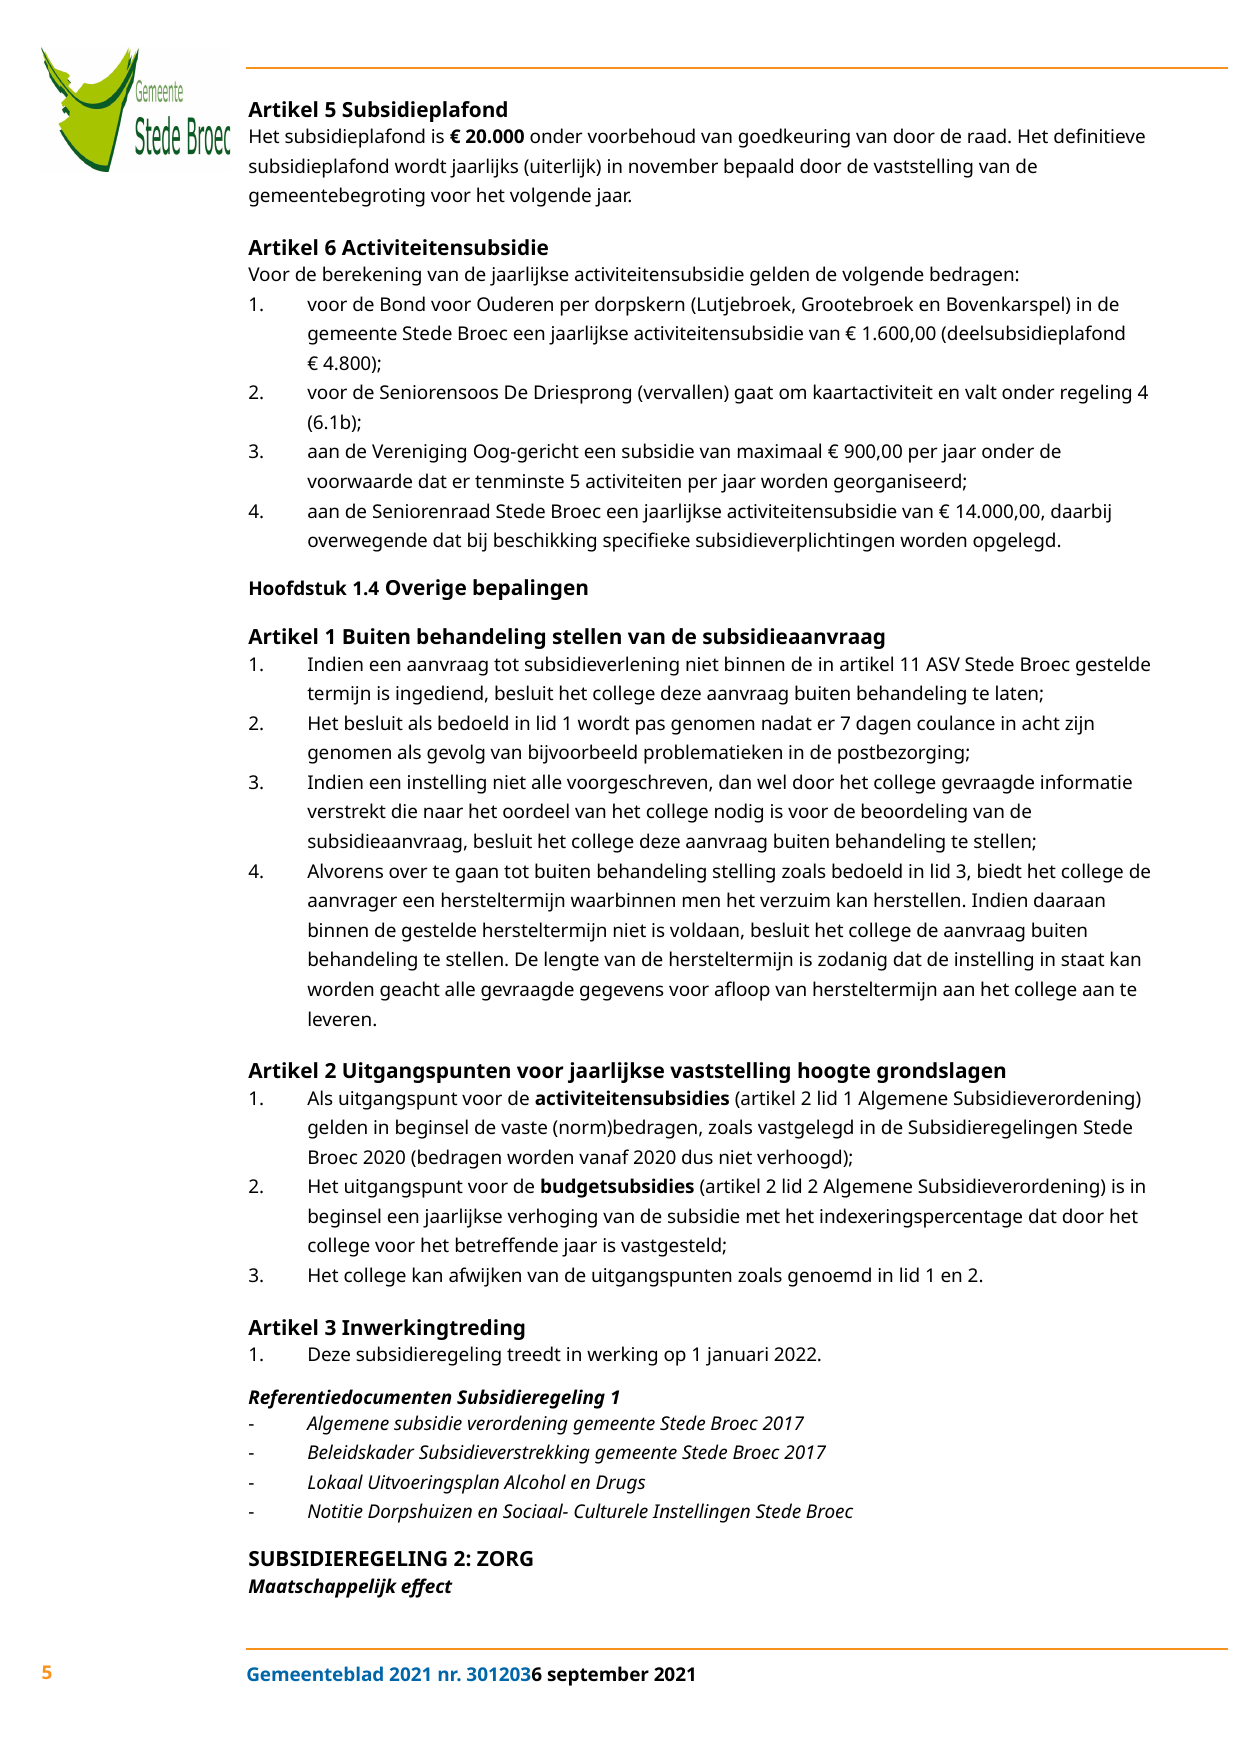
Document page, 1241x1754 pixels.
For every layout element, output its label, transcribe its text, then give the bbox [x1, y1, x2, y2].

table_header Maatschappelijk effect [248, 1573, 1152, 1598]
list Beleidskader Subsidieverstrekking gemeente Stede Broec 2017 [248, 1439, 1152, 1465]
list Indien een aanvraag tot subsidieverlening niet binnen de in artikel 11 ASV Stede Broec gestelde termijn is ingediend, besluit het college deze aanvraag buiten behandeling te laten; [248, 651, 1152, 706]
text Artikel 3 Inwerkingtreding [248, 1313, 1152, 1341]
text Hoofdstuk 1.4 Overige bepalingen [248, 573, 1152, 602]
list Alvorens over te gaan tot buiten behandeling stelling zoals bedoeld in lid 3, biedt het college de aanvrager een hersteltermijn waarbinnen men het verzuim kan herstellen. Indien daaraan binnen de gestelde hersteltermijn niet is voldaan, besluit het college de aanvraag buiten behandeling te stellen. De lengte van de hersteltermijn is zodanig dat de instelling in staat kan worden geacht alle gevraagde gegevens voor afloop van hersteltermijn aan het college aan te leveren. [248, 858, 1152, 1032]
list Het college kan afwijken van de uitgangspunten zoals genoemd in lid 1 en 2. [248, 1262, 1152, 1288]
text SUBSIDIEREGELING 2: ZORG [248, 1544, 1152, 1573]
text Voor de berekening van de jaarlijkse activiteitensubsidie gelden de volgende bedragen: [248, 261, 1152, 287]
text Artikel 2 Uitgangspunten voor jaarlijkse vaststelling hoogte grondslagen [248, 1056, 1152, 1085]
list Notitie Dorpshuizen en Sociaal- Culturele Instellingen Stede Broec [248, 1499, 1152, 1524]
list voor de Seniorensoos De Driesprong (vervallen) gaat om kaartactiviteit en valt onder regeling 4 (6.1b); [248, 379, 1152, 435]
list Als uitgangspunt voor de activiteitensubsidies (artikel 2 lid 1 Algemene Subsidieverordening) gelden in beginsel de vaste (norm)bedragen, zoals vastgelegd in de Subsidieregelingen Stede Broec 2020 (bedragen worden vanaf 2020 dus niet verhoogd); [248, 1085, 1152, 1169]
list aan de Vereniging Oog-gericht een subsidie van maximaal € 900,00 per jaar onder de voorwaarde dat er tenminste 5 activiteiten per jaar worden georganiseerd; [248, 439, 1152, 494]
text Referentiedocumenten Subsidieregeling 1 [248, 1384, 1152, 1410]
list Indien een instelling niet alle voorgeschreven, dan wel door het college gevraagde informatie verstrekt die naar het oordeel van het college nodig is voor de beoordeling van de subsidieaanvraag, besluit het college deze aanvraag buiten behandeling te stellen; [248, 769, 1152, 854]
list aan de Seniorenraad Stede Broec een jaarlijkse activiteitensubsidie van € 14.000,00, daarbij overwegende dat bij beschikking specifieke subsidieverplichtingen worden opgelegd. [248, 498, 1152, 553]
list Het besluit als bedoeld in lid 1 wordt pas genomen nadat er 7 dagen coulance in acht zijn genomen als gevolg van bijvoorbeeld problematieken in de postbezorging; [248, 710, 1152, 765]
list Lokaal Uitvoeringsplan Alcohol en Drugs [248, 1469, 1152, 1495]
picture [41, 47, 231, 172]
text Het subsidieplafond is € 20.000 onder voorbehoud van goedkeuring van door de raad. Het definitieve subsidieplafond wordt jaarlijks (uiterlijk) in november bepaald door de vaststelling van de gemeentebegroting voor het volgende jaar. [248, 123, 1152, 208]
list Het uitgangspunt voor de budgetsubsidies (artikel 2 lid 2 Algemene Subsidieverordening) is in beginsel een jaarlijkse verhoging van de subsidie met het indexeringspercentage dat door het college voor het betreffende jaar is vastgesteld; [248, 1173, 1152, 1258]
list Deze subsidieregeling treedt in werking op 1 januari 2022. [248, 1341, 1152, 1367]
text Artikel 1 Buiten behandeling stellen van de subsidieaanvraag [248, 622, 1152, 651]
text Artikel 6 Activiteitensubsidie [248, 233, 1152, 261]
list Algemene subsidie verordening gemeente Stede Broec 2017 [248, 1410, 1152, 1436]
text Artikel 5 Subsidieplafond [248, 95, 1152, 123]
list voor de Bond voor Ouderen per dorpskern (Lutjebroek, Grootebroek en Bovenkarspel) in de gemeente Stede Broec een jaarlijkse activiteitensubsidie van € 1.600,00 (deelsubsidieplafond € 4.800); [248, 291, 1152, 376]
